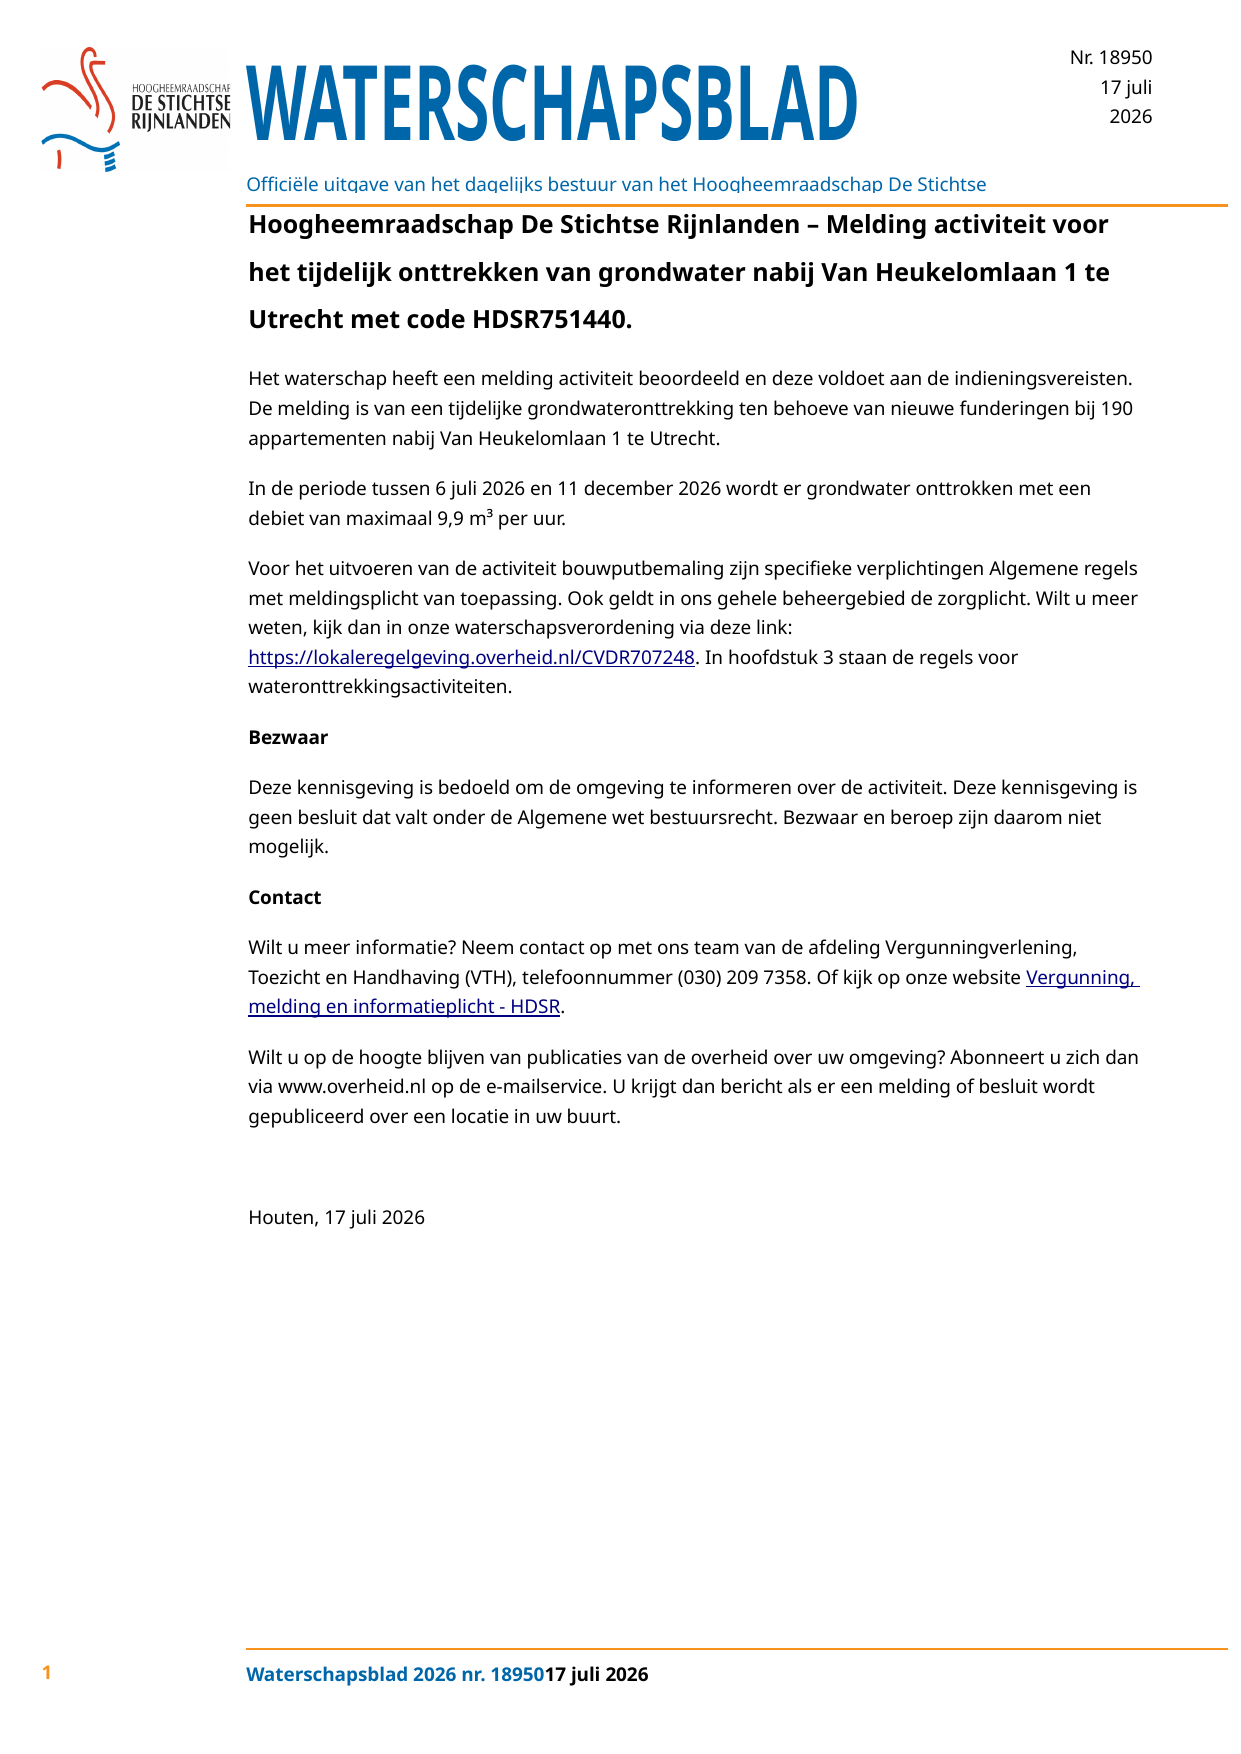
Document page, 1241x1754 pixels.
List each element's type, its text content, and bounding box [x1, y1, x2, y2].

text Hoogheemraadschap De Stichtse Rijnlanden – Melding activiteit voor het tijdelijk onttrekken van grondwater nabij Van Heukelomlaan 1 te Utrecht met code HDSR751440. [248, 207, 1152, 336]
text Voor het uitvoeren van de activiteit bouwputbemaling zijn specifieke verplichtingen Algemene regels met meldingsplicht van toepassing. Ook geldt in ons gehele beheergebied de zorgplicht. Wilt u meer weten, kijk dan in onze waterschapsverordening via deze link: https://lokaleregelgeving.overheid.nl/CVDR707248. In hoofdstuk 3 staan de regels voor wateronttrekkingsactiviteiten. [248, 555, 1152, 699]
text Het waterschap heeft een melding activiteit beoordeeld en deze voldoet aan de indieningsvereisten. De melding is van een tijdelijke grondwateronttrekking ten behoeve van nieuwe funderingen bij 190 appartementen nabij Van Heukelomlaan 1 te Utrecht. [248, 366, 1152, 450]
text Contact [248, 884, 1152, 909]
text In de periode tussen 6 juli 2026 en 11 december 2026 wordt er grondwater onttrokken met een debiet van maximaal 9,9 m³ per uur. [248, 475, 1152, 530]
text Bezwaar [248, 724, 1152, 749]
text Deze kennisgeving is bedoeld om de omgeving te informeren over de activiteit. Deze kennisgeving is geen besluit dat valt onder de Algemene wet bestuursrecht. Bezwaar en beroep zijn daarom niet mogelijk. [248, 774, 1152, 859]
text Wilt u meer informatie? Neem contact op met ons team van de afdeling Vergunningverlening, Toezicht en Handhaving (VTH), telefoonnummer (030) 209 7358. Of kijk op onze website Vergunning, melding en informatieplicht - HDSR. [248, 934, 1152, 1019]
text Houten, 17 juli 2026 [248, 1204, 1152, 1229]
picture [41, 47, 231, 172]
text Wilt u op de hoogte blijven van publicaties van de overheid over uw omgeving? Abonneert u zich dan via www.overheid.nl op de e-mailservice. U krijgt dan bericht als er een melding of besluit wordt gepubliceerd over een locatie in uw buurt. [248, 1044, 1152, 1129]
